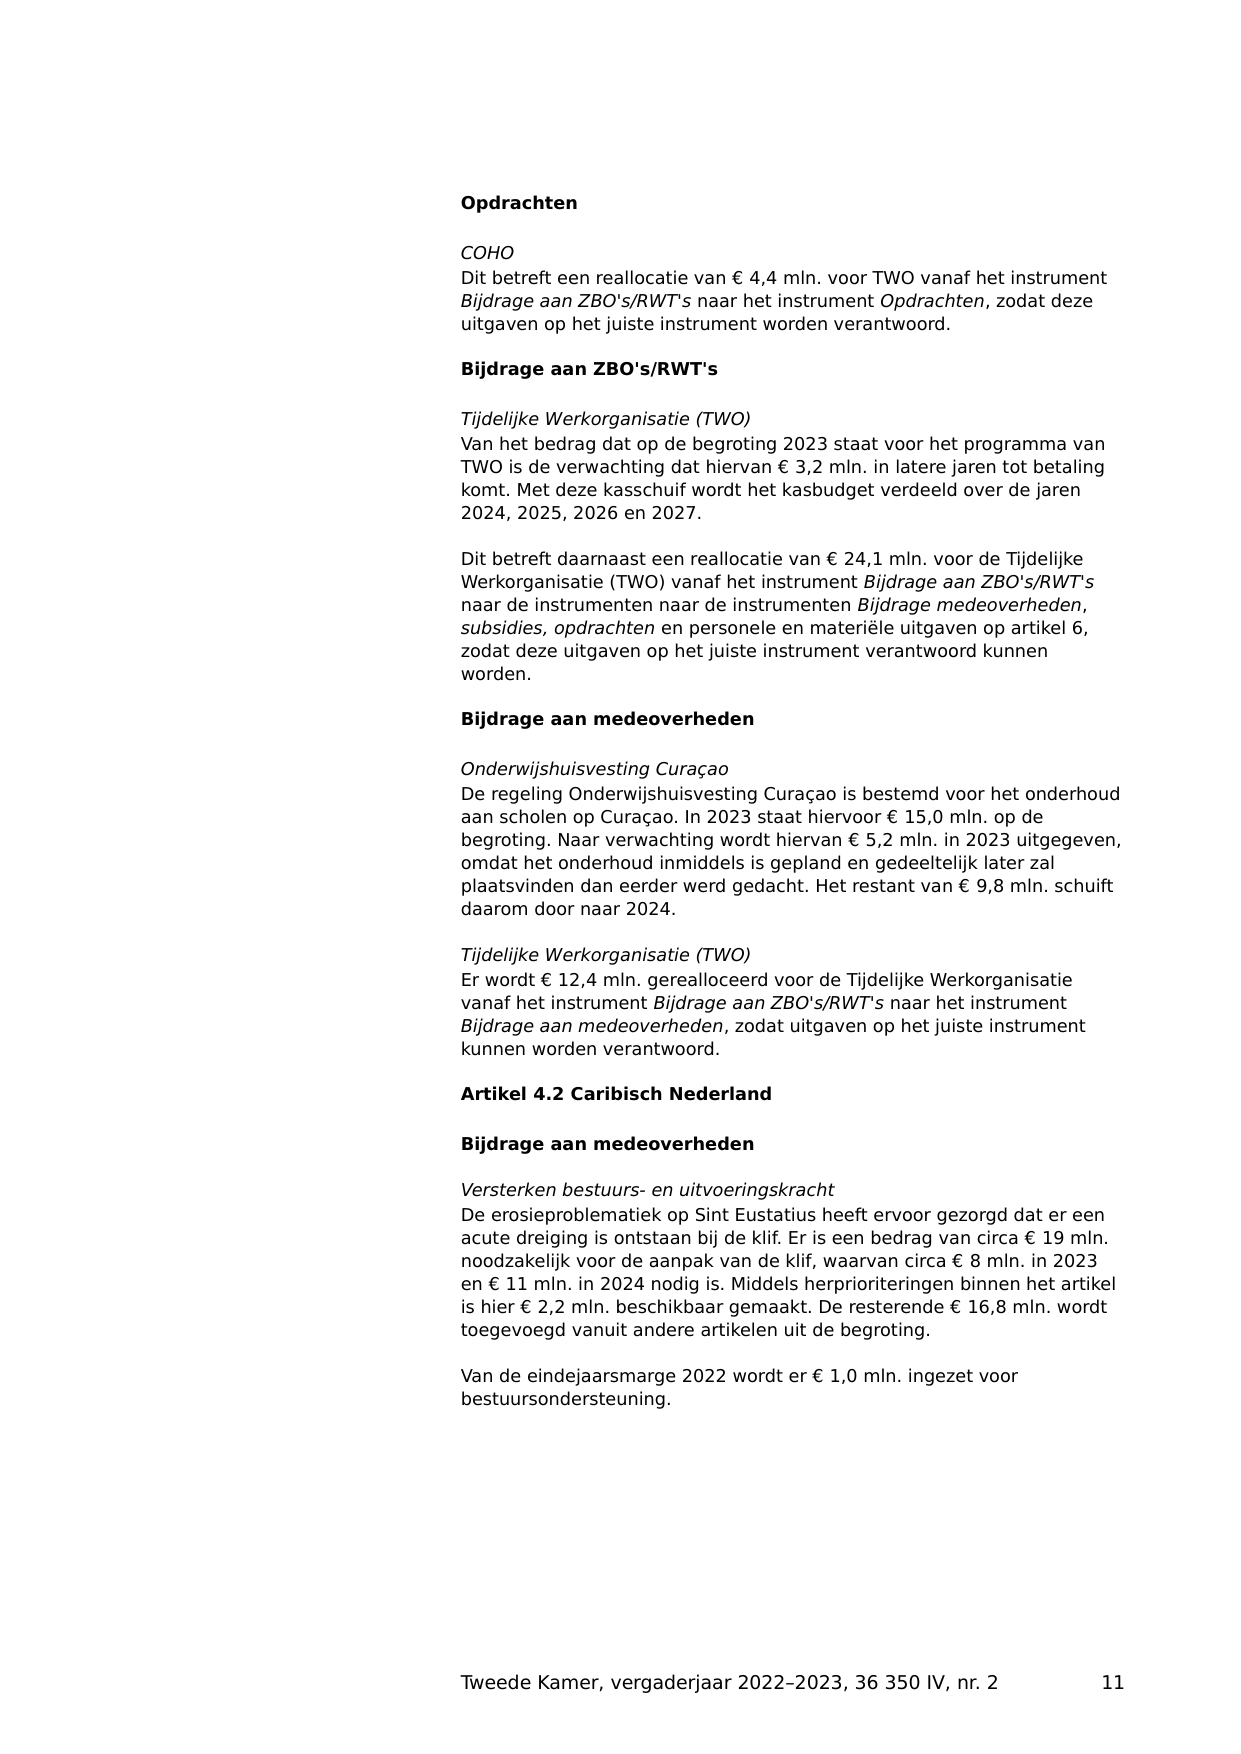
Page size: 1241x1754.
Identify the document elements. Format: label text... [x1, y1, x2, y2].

text Van de eindejaarsmarge 2022 wordt er € 1,0 mln. ingezet voor bestuursondersteuning. [461, 1364, 1125, 1409]
text Versterken bestuurs- en uitvoeringskracht [461, 1178, 1125, 1201]
text De regeling Onderwijshuisvesting Curaçao is bestemd voor het onderhoud aan scholen op Curaçao. In 2023 staat hiervoor € 15,0 mln. op de begroting. Naar verwachting wordt hiervan € 5,2 mln. in 2023 uitgegeven, omdat het onderhoud inmiddels is gepland en gedeeltelijk later zal plaatsvinden dan eerder werd gedacht. Het restant van € 9,8 mln. schuift daarom door naar 2024. [461, 782, 1125, 920]
text Onderwijshuisvesting Curaçao [461, 757, 1125, 780]
text Bijdrage aan ZBO's/RWT's [461, 357, 1125, 380]
text Bijdrage aan medeoverheden [461, 707, 1125, 730]
text Tijdelijke Werkorganisatie (TWO) [461, 407, 1125, 430]
text COHO [461, 241, 1125, 264]
text Dit betreft een reallocatie van € 4,4 mln. voor TWO vanaf het instrument Bijdrage aan ZBO's/RWT's naar het instrument Opdrachten, zodat deze uitgaven op het juiste instrument worden verantwoord. [461, 266, 1125, 334]
text Opdrachten [461, 191, 1125, 214]
text Er wordt € 12,4 mln. gerealloceerd voor de Tijdelijke Werkorganisatie vanaf het instrument Bijdrage aan ZBO's/RWT's naar het instrument Bijdrage aan medeoverheden, zodat uitgaven op het juiste instrument kunnen worden verantwoord. [461, 968, 1125, 1059]
text Van het bedrag dat op de begroting 2023 staat voor het programma van TWO is de verwachting dat hiervan € 3,2 mln. in latere jaren tot betaling komt. Met deze kasschuif wordt het kasbudget verdeeld over de jaren 2024, 2025, 2026 en 2027. [461, 432, 1125, 524]
text De erosieproblematiek op Sint Eustatius heeft ervoor gezorgd dat er een acute dreiging is ontstaan bij de klif. Er is een bedrag van circa € 19 mln. noodzakelijk voor de aanpak van de klif, waarvan circa € 8 mln. in 2023 en € 11 mln. in 2024 nodig is. Middels herprioriteringen binnen het artikel is hier € 2,2 mln. beschikbaar gemaakt. De resterende € 16,8 mln. wordt toegevoegd vanuit andere artikelen uit de begroting. [461, 1203, 1125, 1341]
text Dit betreft daarnaast een reallocatie van € 24,1 mln. voor de Tijdelijke Werkorganisatie (TWO) vanaf het instrument Bijdrage aan ZBO's/RWT's naar de instrumenten naar de instrumenten Bijdrage medeoverheden, subsidies, opdrachten en personele en materiële uitgaven op artikel 6, zodat deze uitgaven op het juiste instrument verantwoord kunnen worden. [461, 547, 1125, 684]
text Artikel 4.2 Caribisch Nederland [461, 1082, 1125, 1105]
text Bijdrage aan medeoverheden [461, 1132, 1125, 1155]
text Tijdelijke Werkorganisatie (TWO) [461, 943, 1125, 966]
